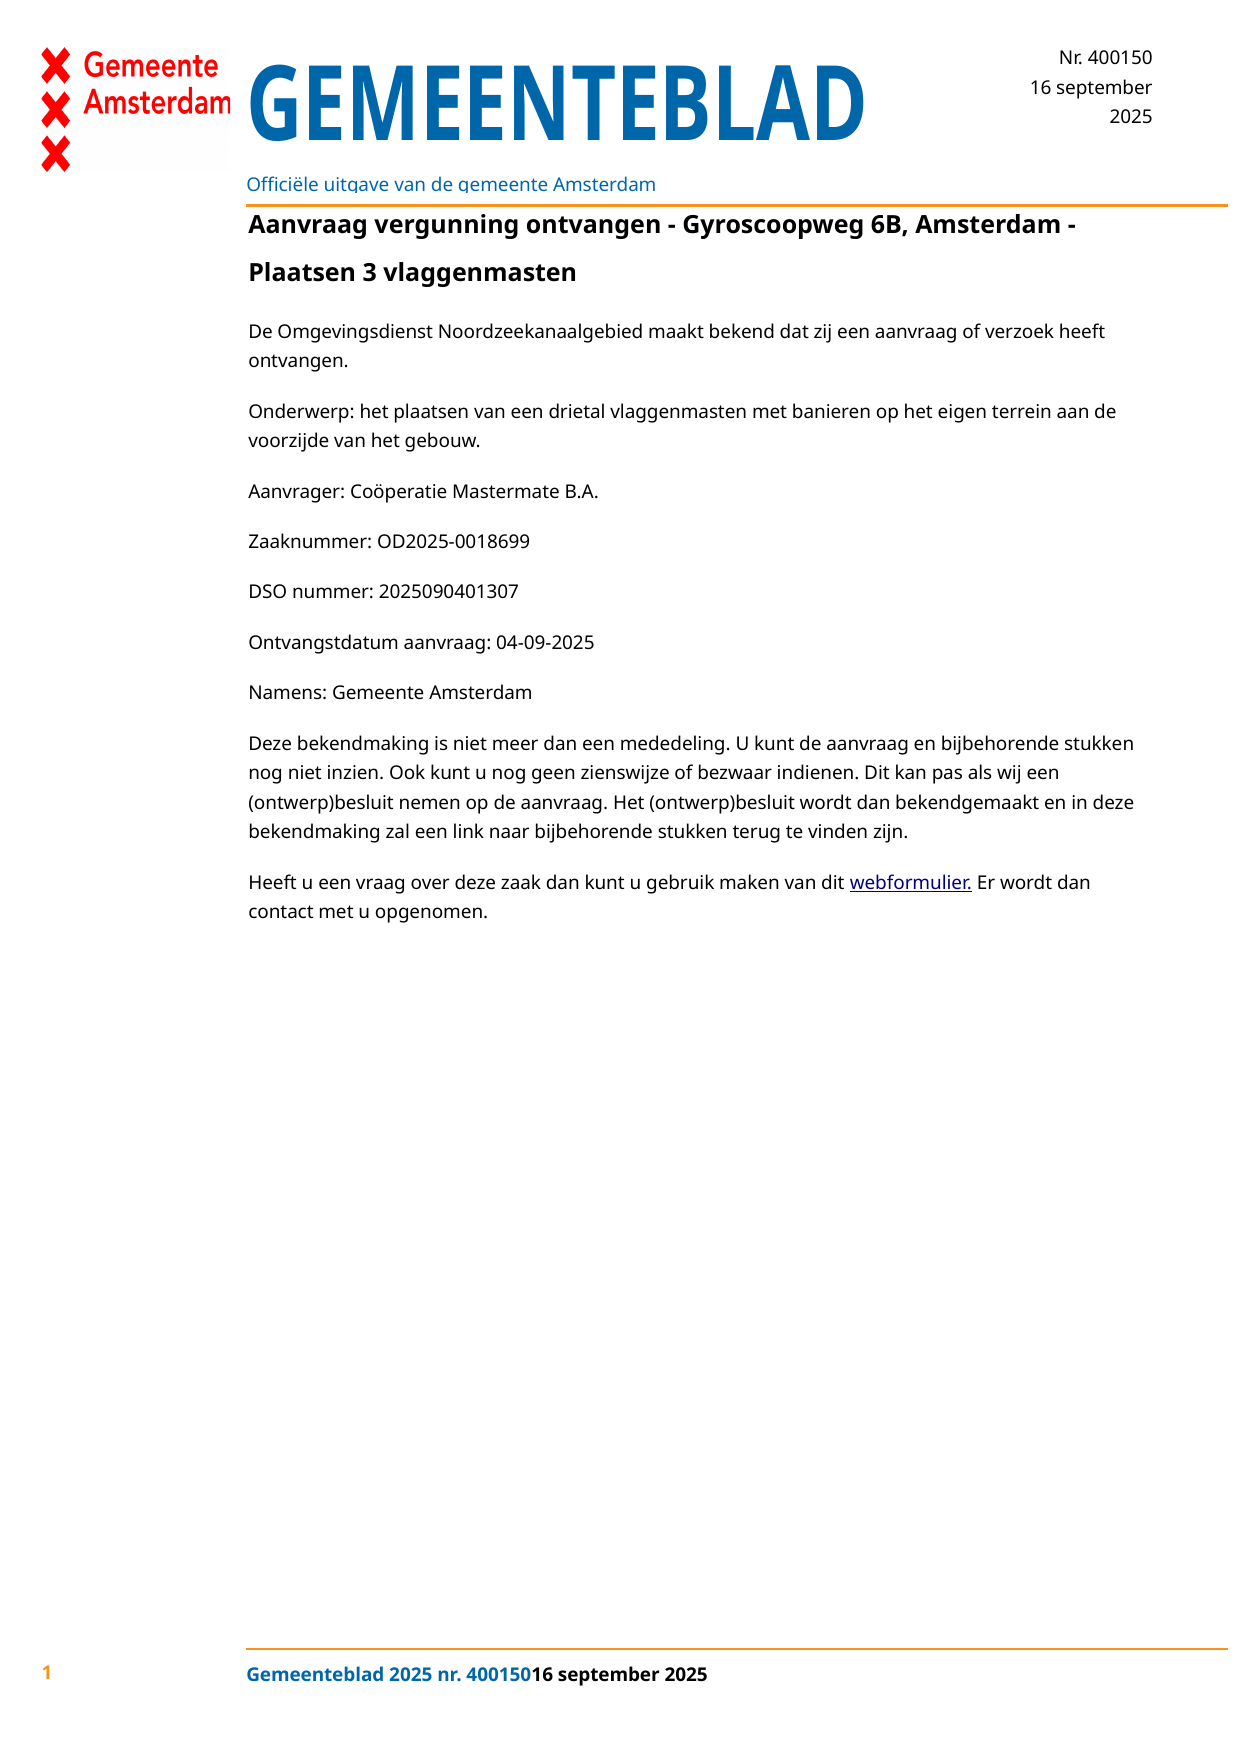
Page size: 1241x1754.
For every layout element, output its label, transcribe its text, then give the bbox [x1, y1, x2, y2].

text Heeft u een vraag over deze zaak dan kunt u gebruik maken van dit webformulier. Er wordt dan contact met u opgenomen. [248, 869, 1152, 924]
text Onderwerp: het plaatsen van een drietal vlaggenmasten met banieren op het eigen terrein aan de voorzijde van het gebouw. [248, 398, 1152, 453]
text Ontvangstdatum aanvraag: 04-09-2025 [248, 629, 1152, 655]
text Zaaknummer: OD2025-0018699 [248, 528, 1152, 554]
picture [41, 47, 231, 172]
text De Omgevingsdienst Noordzeekanaalgebied maakt bekend dat zij een aanvraag of verzoek heeft ontvangen. [248, 318, 1152, 373]
text Deze bekendmaking is niet meer dan een mededeling. U kunt de aanvraag en bijbehorende stukken nog niet inzien. Ook kunt u nog geen zienswijze of bezwaar indienen. Dit kan pas als wij een (ontwerp)besluit nemen op de aanvraag. Het (ontwerp)besluit wordt dan bekendgemaakt en in deze bekendmaking zal een link naar bijbehorende stukken terug te vinden zijn. [248, 730, 1152, 844]
text DSO nummer: 2025090401307 [248, 579, 1152, 604]
text Namens: Gemeente Amsterdam [248, 679, 1152, 705]
text Aanvrager: Coöperatie Mastermate B.A. [248, 478, 1152, 504]
text Aanvraag vergunning ontvangen - Gyroscoopweg 6B, Amsterdam - Plaatsen 3 vlaggenmasten [248, 207, 1152, 288]
